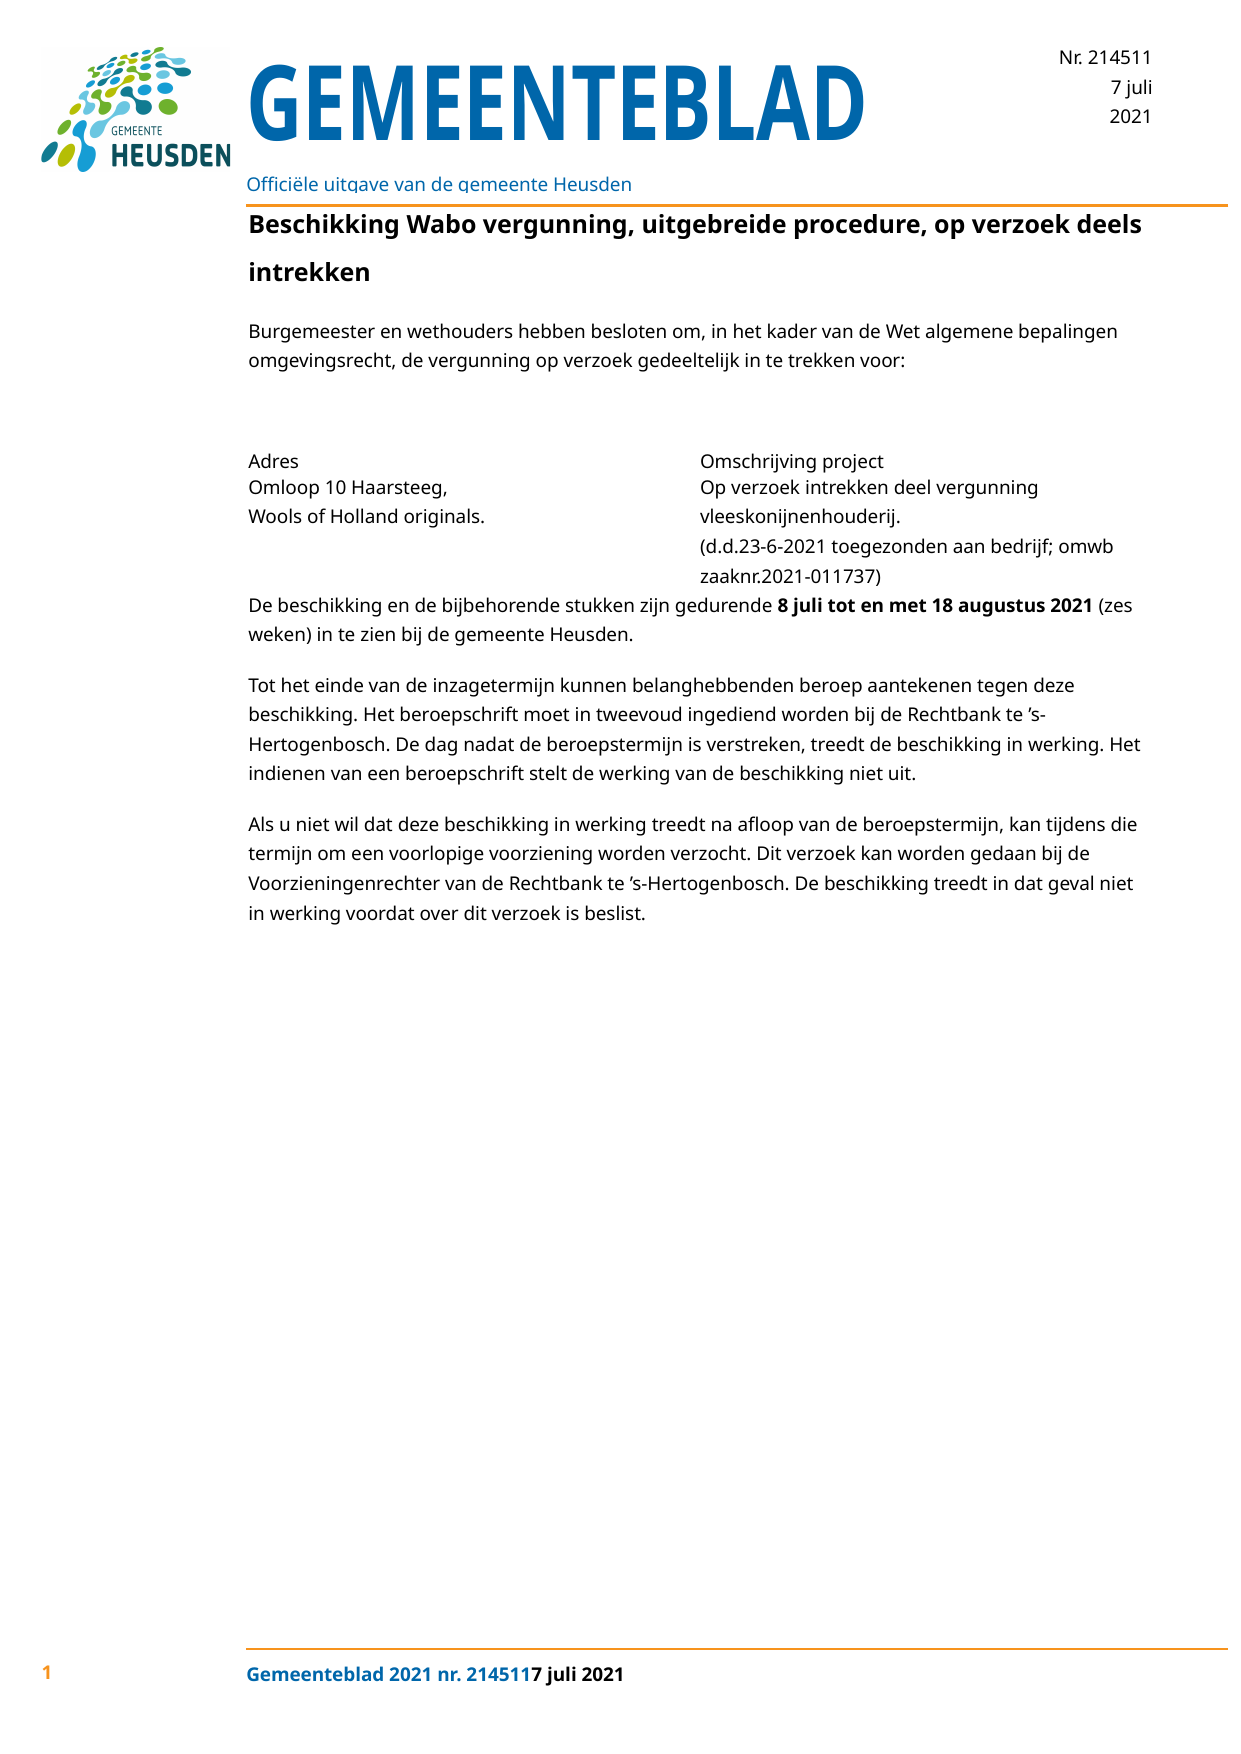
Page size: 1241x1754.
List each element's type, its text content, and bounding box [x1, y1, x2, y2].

picture [41, 47, 231, 172]
table_header Adres [248, 449, 700, 474]
text Tot het einde van de inzagetermijn kunnen belanghebbenden beroep aantekenen tegen deze beschikking. Het beroepschrift moet in tweevoud ingediend worden bij de Rechtbank te ’s-Hertogenbosch. De dag nadat de beroepstermijn is verstreken, treedt de beschikking in werking. Het indienen van een beroepschrift stelt de werking van de beschikking niet uit. [248, 672, 1152, 786]
table_cell Omloop 10 Haarsteeg, Wools of Holland originals. [248, 474, 700, 589]
text De beschikking en de bijbehorende stukken zijn gedurende 8 juli tot en met 18 augustus 2021 (zes weken) in te zien bij de gemeente Heusden. [248, 592, 1152, 647]
text Als u niet wil dat deze beschikking in werking treedt na afloop van de beroepstermijn, kan tijdens die termijn om een voorlopige voorziening worden verzocht. Dit verzoek kan worden gedaan bij de Voorzieningenrechter van de Rechtbank te ’s-Hertogenbosch. De beschikking treedt in dat geval niet in werking voordat over dit verzoek is beslist. [248, 811, 1152, 926]
text Burgemeester en wethouders hebben besloten om, in het kader van de Wet algemene bepalingen omgevingsrecht, de vergunning op verzoek gedeeltelijk in te trekken voor: [248, 318, 1152, 373]
table_header Omschrijving project [700, 449, 1152, 474]
text Beschikking Wabo vergunning, uitgebreide procedure, op verzoek deels intrekken [248, 207, 1152, 288]
table_cell Op verzoek intrekken deel vergunning vleeskonijnenhouderij. (d.d.23-6-2021 toegezonden aan bedrijf; omwb zaaknr.2021-011737) [700, 474, 1152, 589]
